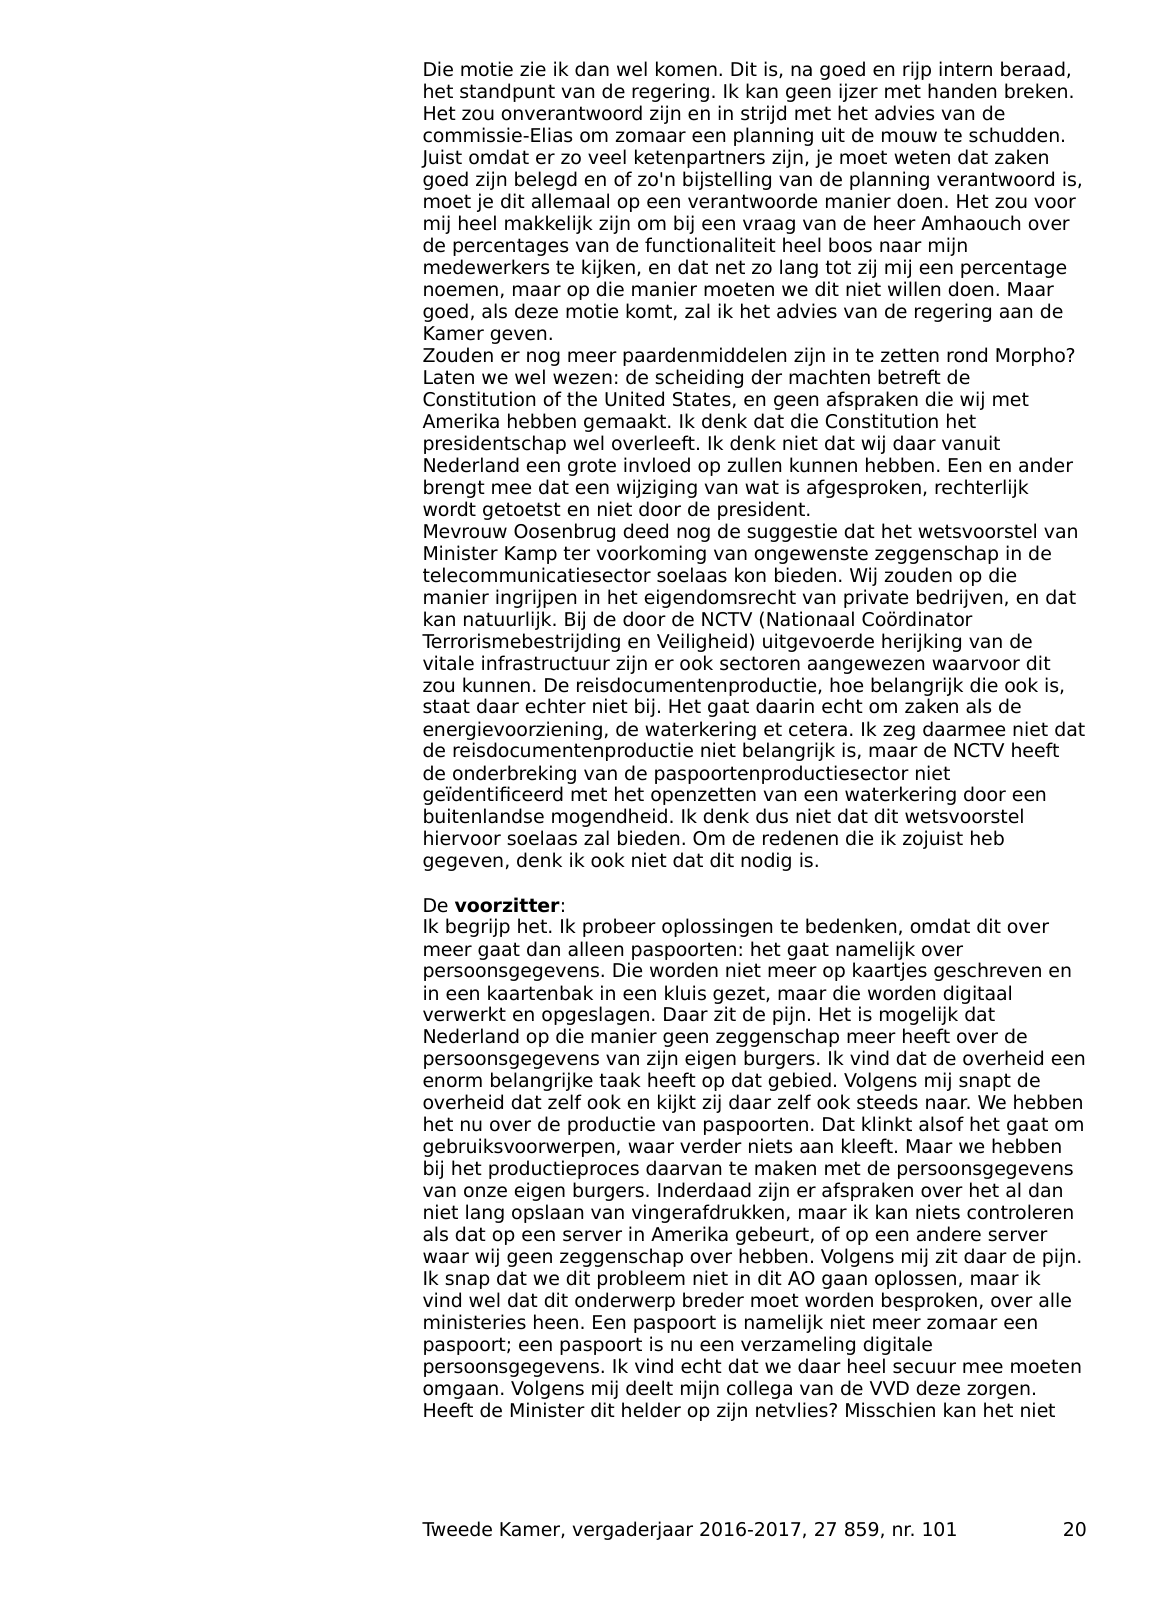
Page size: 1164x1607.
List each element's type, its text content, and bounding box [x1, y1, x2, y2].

text De voorzitter: [422, 894, 1087, 916]
text Zouden er nog meer paardenmiddelen zijn in te zetten rond Morpho? Laten we wel wezen: de scheiding der machten betreft de Constitution of the United States, en geen afspraken die wij met Amerika hebben gemaakt. Ik denk dat die Constitution het presidentschap wel overleeft. Ik denk niet dat wij daar vanuit Nederland een grote invloed op zullen kunnen hebben. Een en ander brengt mee dat een wijziging van wat is afgesproken, rechterlijk wordt getoetst en niet door de president. [422, 345, 1087, 521]
text Ik begrijp het. Ik probeer oplossingen te bedenken, omdat dit over meer gaat dan alleen paspoorten: het gaat namelijk over persoonsgegevens. Die worden niet meer op kaartjes geschreven en in een kaartenbak in een kluis gezet, maar die worden digitaal verwerkt en opgeslagen. Daar zit de pijn. Het is mogelijk dat Nederland op die manier geen zeggenschap meer heeft over de persoonsgegevens van zijn eigen burgers. Ik vind dat de overheid een enorm belangrijke taak heeft op dat gebied. Volgens mij snapt de overheid dat zelf ook en kijkt zij daar zelf ook steeds naar. We hebben het nu over de productie van paspoorten. Dat klinkt alsof het gaat om gebruiksvoorwerpen, waar verder niets aan kleeft. Maar we hebben bij het productieproces daarvan te maken met de persoonsgegevens van onze eigen burgers. Inderdaad zijn er afspraken over het al dan niet lang opslaan van vingerafdrukken, maar ik kan niets controleren als dat op een server in Amerika gebeurt, of op een andere server waar wij geen zeggenschap over hebben. Volgens mij zit daar de pijn. Ik snap dat we dit probleem niet in dit AO gaan oplossen, maar ik vind wel dat dit onderwerp breder moet worden besproken, over alle ministeries heen. Een paspoort is namelijk niet meer zomaar een paspoort; een paspoort is nu een verzameling digitale persoonsgegevens. Ik vind echt dat we daar heel secuur mee moeten omgaan. Volgens mij deelt mijn collega van de VVD deze zorgen. Heeft de Minister dit helder op zijn netvlies? Misschien kan het niet [422, 916, 1087, 1422]
text Mevrouw Oosenbrug deed nog de suggestie dat het wetsvoorstel van Minister Kamp ter voorkoming van ongewenste zeggenschap in de telecommunicatiesector soelaas kon bieden. Wij zouden op die manier ingrijpen in het eigendomsrecht van private bedrijven, en dat kan natuurlijk. Bij de door de NCTV (Nationaal Coördinator Terrorismebestrijding en Veiligheid) uitgevoerde herijking van de vitale infrastructuur zijn er ook sectoren aangewezen waarvoor dit zou kunnen. De reisdocumentenproductie, hoe belangrijk die ook is, staat daar echter niet bij. Het gaat daarin echt om zaken als de energievoorziening, de waterkering et cetera. Ik zeg daarmee niet dat de reisdocumentenproductie niet belangrijk is, maar de NCTV heeft de onderbreking van de paspoortenproductiesector niet geïdentificeerd met het openzetten van een waterkering door een buitenlandse mogendheid. Ik denk dus niet dat dit wetsvoorstel hiervoor soelaas zal bieden. Om de redenen die ik zojuist heb gegeven, denk ik ook niet dat dit nodig is. [422, 521, 1087, 872]
text Die motie zie ik dan wel komen. Dit is, na goed en rijp intern beraad, het standpunt van de regering. Ik kan geen ijzer met handen breken. Het zou onverantwoord zijn en in strijd met het advies van de commissie-Elias om zomaar een planning uit de mouw te schudden. Juist omdat er zo veel ketenpartners zijn, je moet weten dat zaken goed zijn belegd en of zo'n bijstelling van de planning verantwoord is, moet je dit allemaal op een verantwoorde manier doen. Het zou voor mij heel makkelijk zijn om bij een vraag van de heer Amhaouch over de percentages van de functionaliteit heel boos naar mijn medewerkers te kijken, en dat net zo lang tot zij mij een percentage noemen, maar op die manier moeten we dit niet willen doen. Maar goed, als deze motie komt, zal ik het advies van de regering aan de Kamer geven. [422, 59, 1087, 345]
